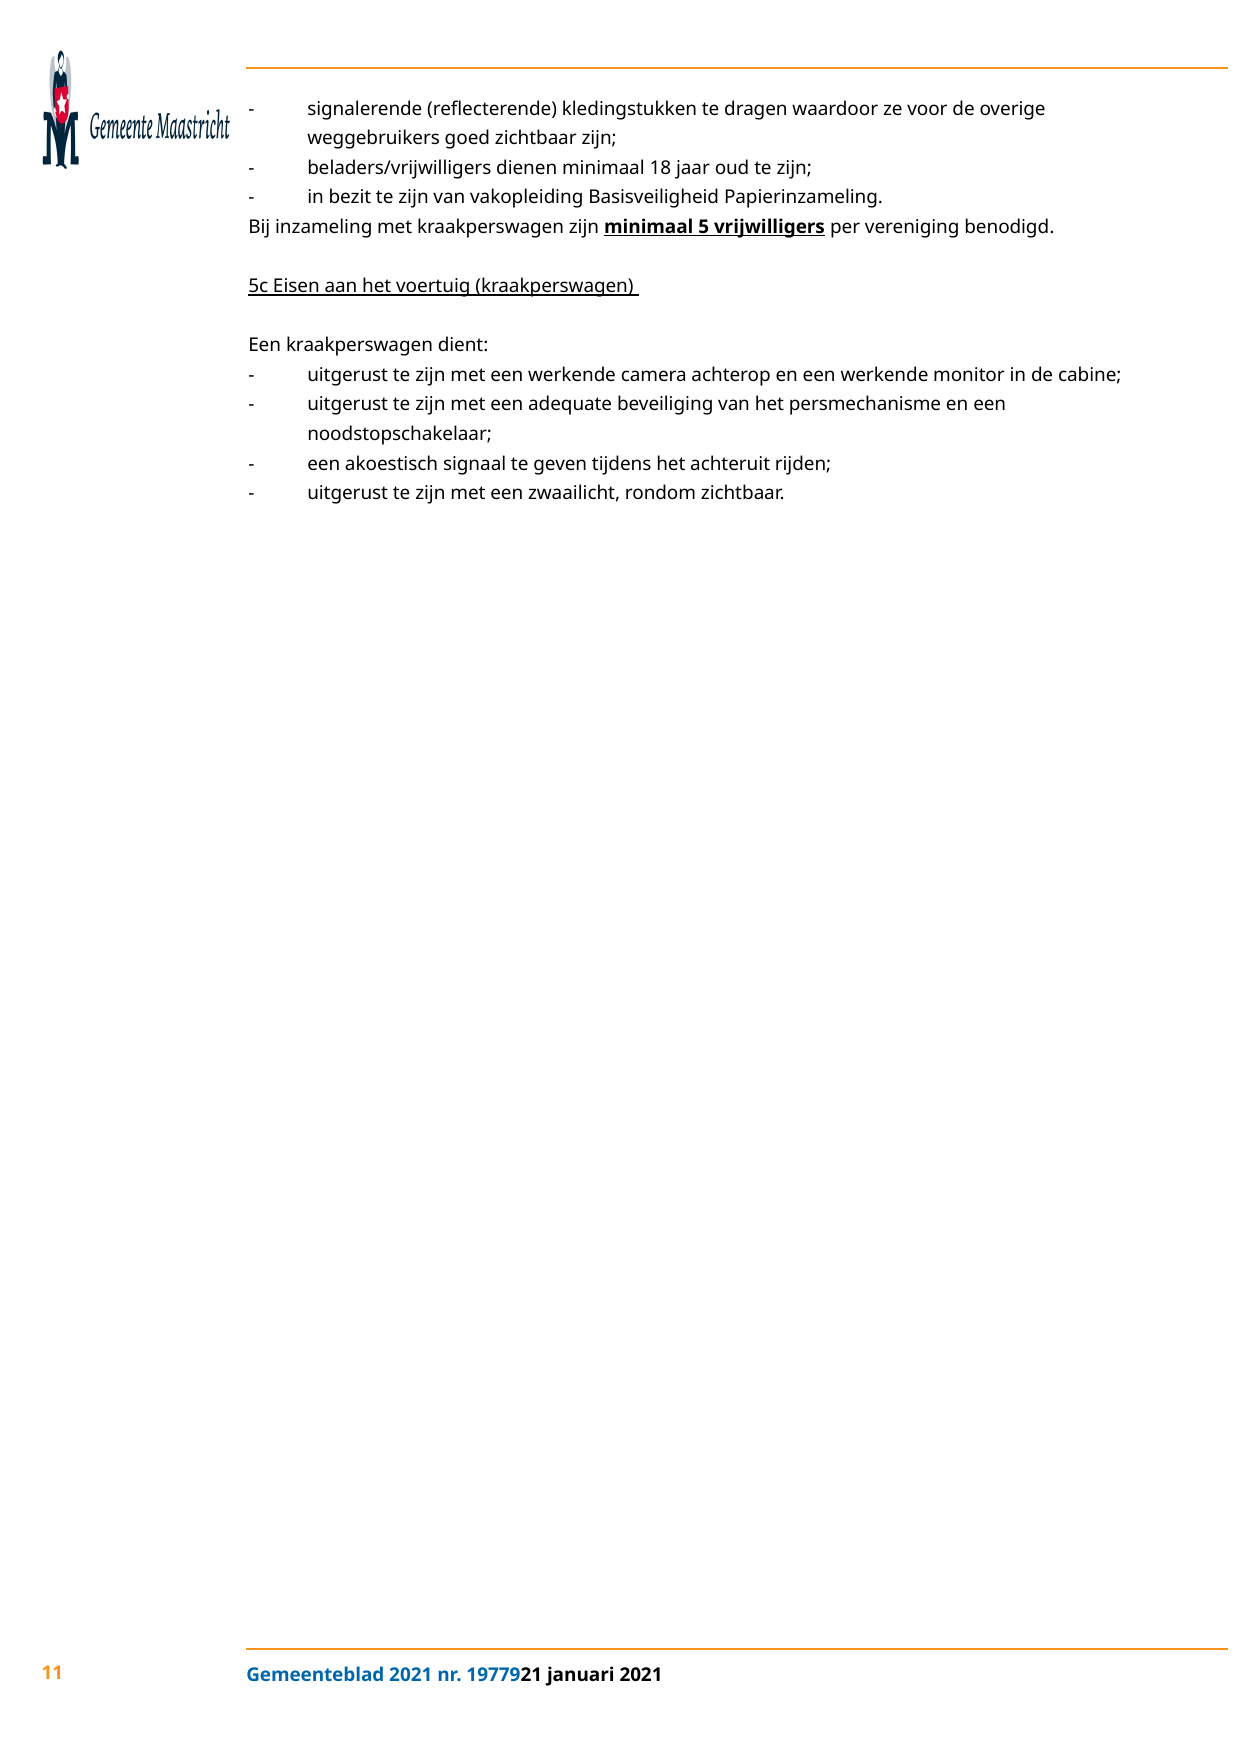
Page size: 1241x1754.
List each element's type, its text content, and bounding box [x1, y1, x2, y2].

list een akoestisch signaal te geven tijdens het achteruit rijden; [248, 450, 1152, 476]
list in bezit te zijn van vakopleiding Basisveiligheid Papierinzameling. [248, 183, 1152, 209]
list uitgerust te zijn met een adequate beveiliging van het persmechanisme en een noodstopschakelaar; [248, 391, 1152, 446]
text 5c Eisen aan het voertuig (kraakperswagen) [248, 272, 1152, 298]
text Een kraakperswagen dient: [248, 331, 1152, 357]
list signalerende (reflecterende) kledingstukken te dragen waardoor ze voor de overige weggebruikers goed zichtbaar zijn; [248, 95, 1152, 150]
text Bij inzameling met kraakperswagen zijn minimaal 5 vrijwilligers per vereniging benodigd. [248, 213, 1152, 239]
list beladers/vrijwilligers dienen minimaal 18 jaar oud te zijn; [248, 154, 1152, 180]
list uitgerust te zijn met een zwaailicht, rondom zichtbaar. [248, 479, 1152, 505]
list uitgerust te zijn met een werkende camera achterop en een werkende monitor in de cabine; [248, 361, 1152, 387]
picture [41, 47, 231, 172]
